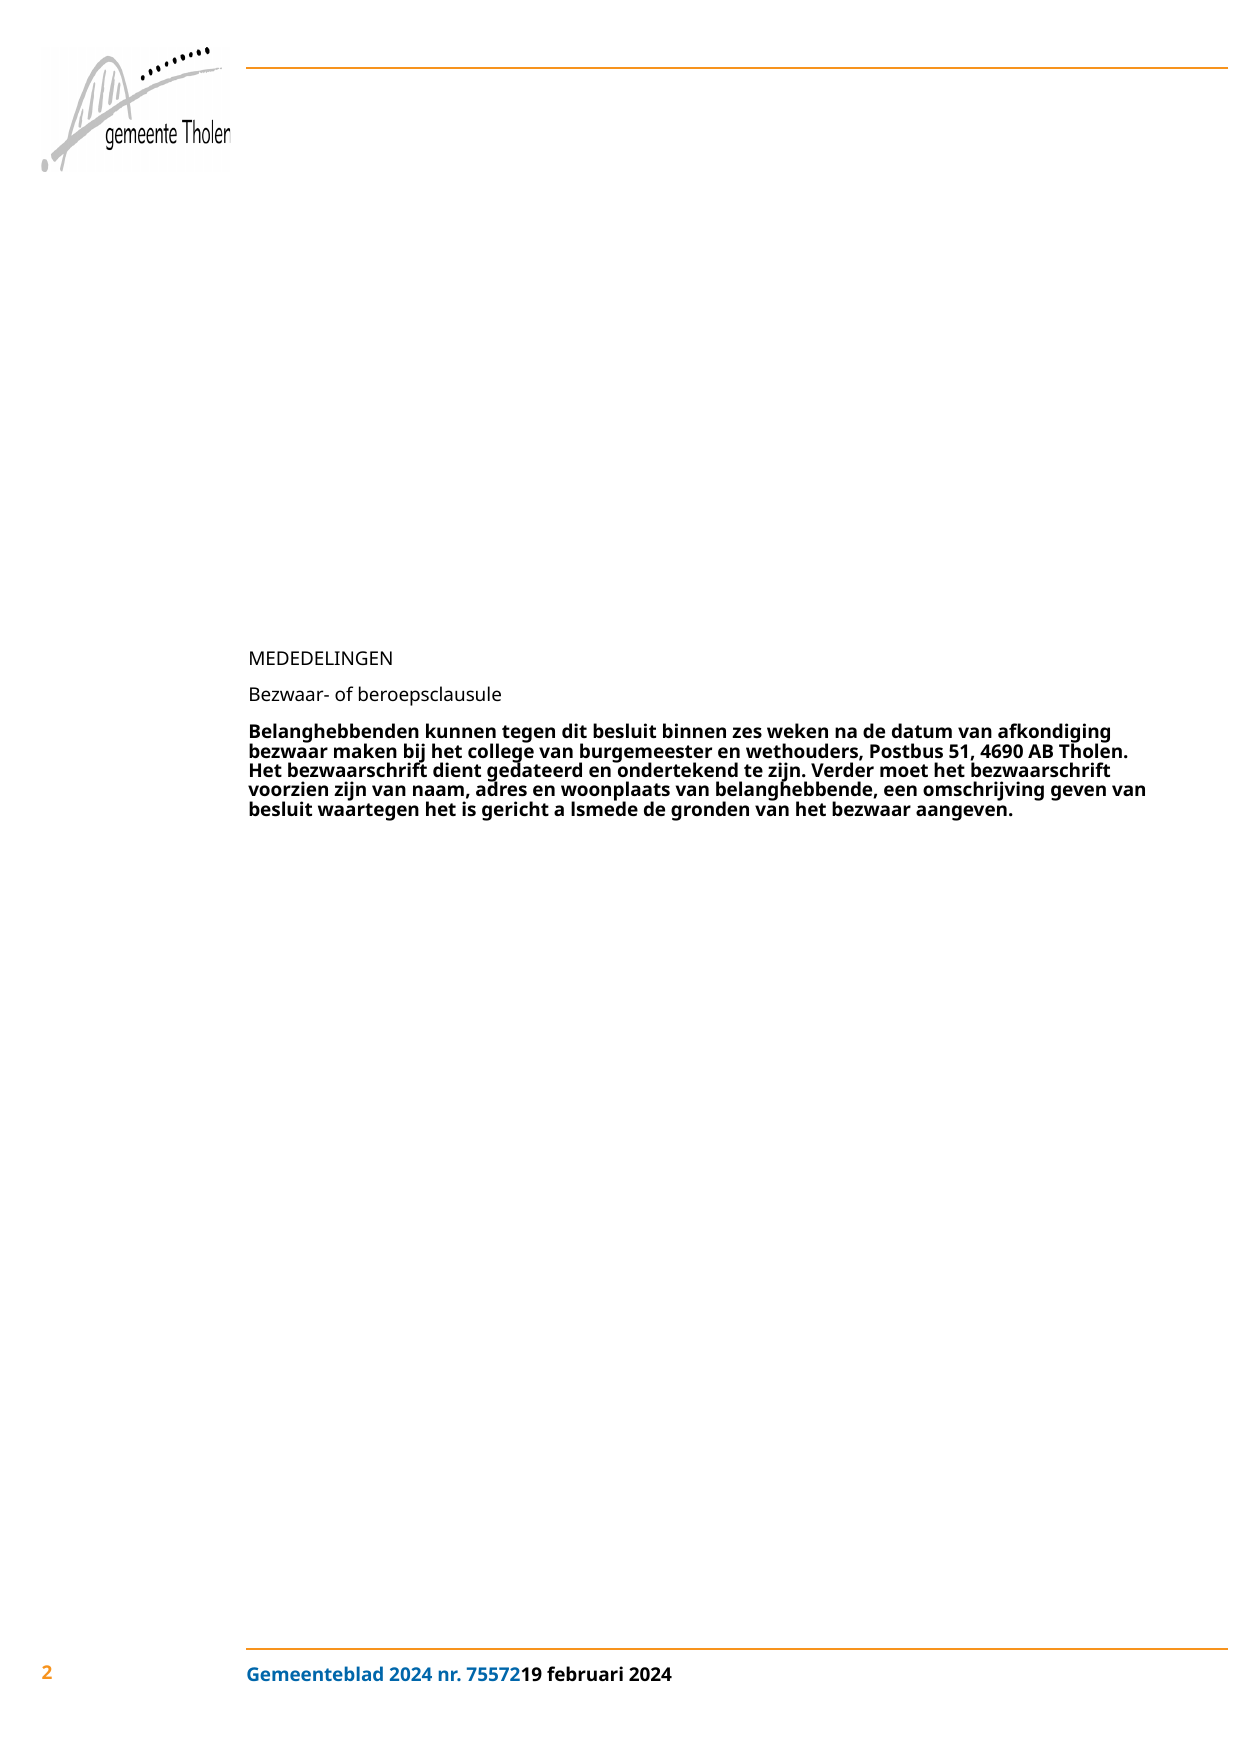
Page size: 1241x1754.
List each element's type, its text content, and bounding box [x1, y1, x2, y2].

picture [41, 47, 231, 172]
text MEDEDELINGEN [248, 649, 1152, 669]
text Bezwaar- of beroepsclausule [248, 686, 1152, 706]
text Belanghebbenden kunnen tegen dit besluit binnen zes weken na de datum van afkondiging bezwaar maken bij het college van burgemeester en wethouders, Postbus 51, 4690 AB Tholen. Het bezwaarschrift dient gedateerd en ondertekend te zijn. Verder moet het bezwaarschrift voorzien zijn van naam, adres en woonplaats van belanghebbende, een omschrijving geven van besluit waartegen het is gericht a lsmede de gronden van het bezwaar aangeven. [248, 723, 1152, 820]
